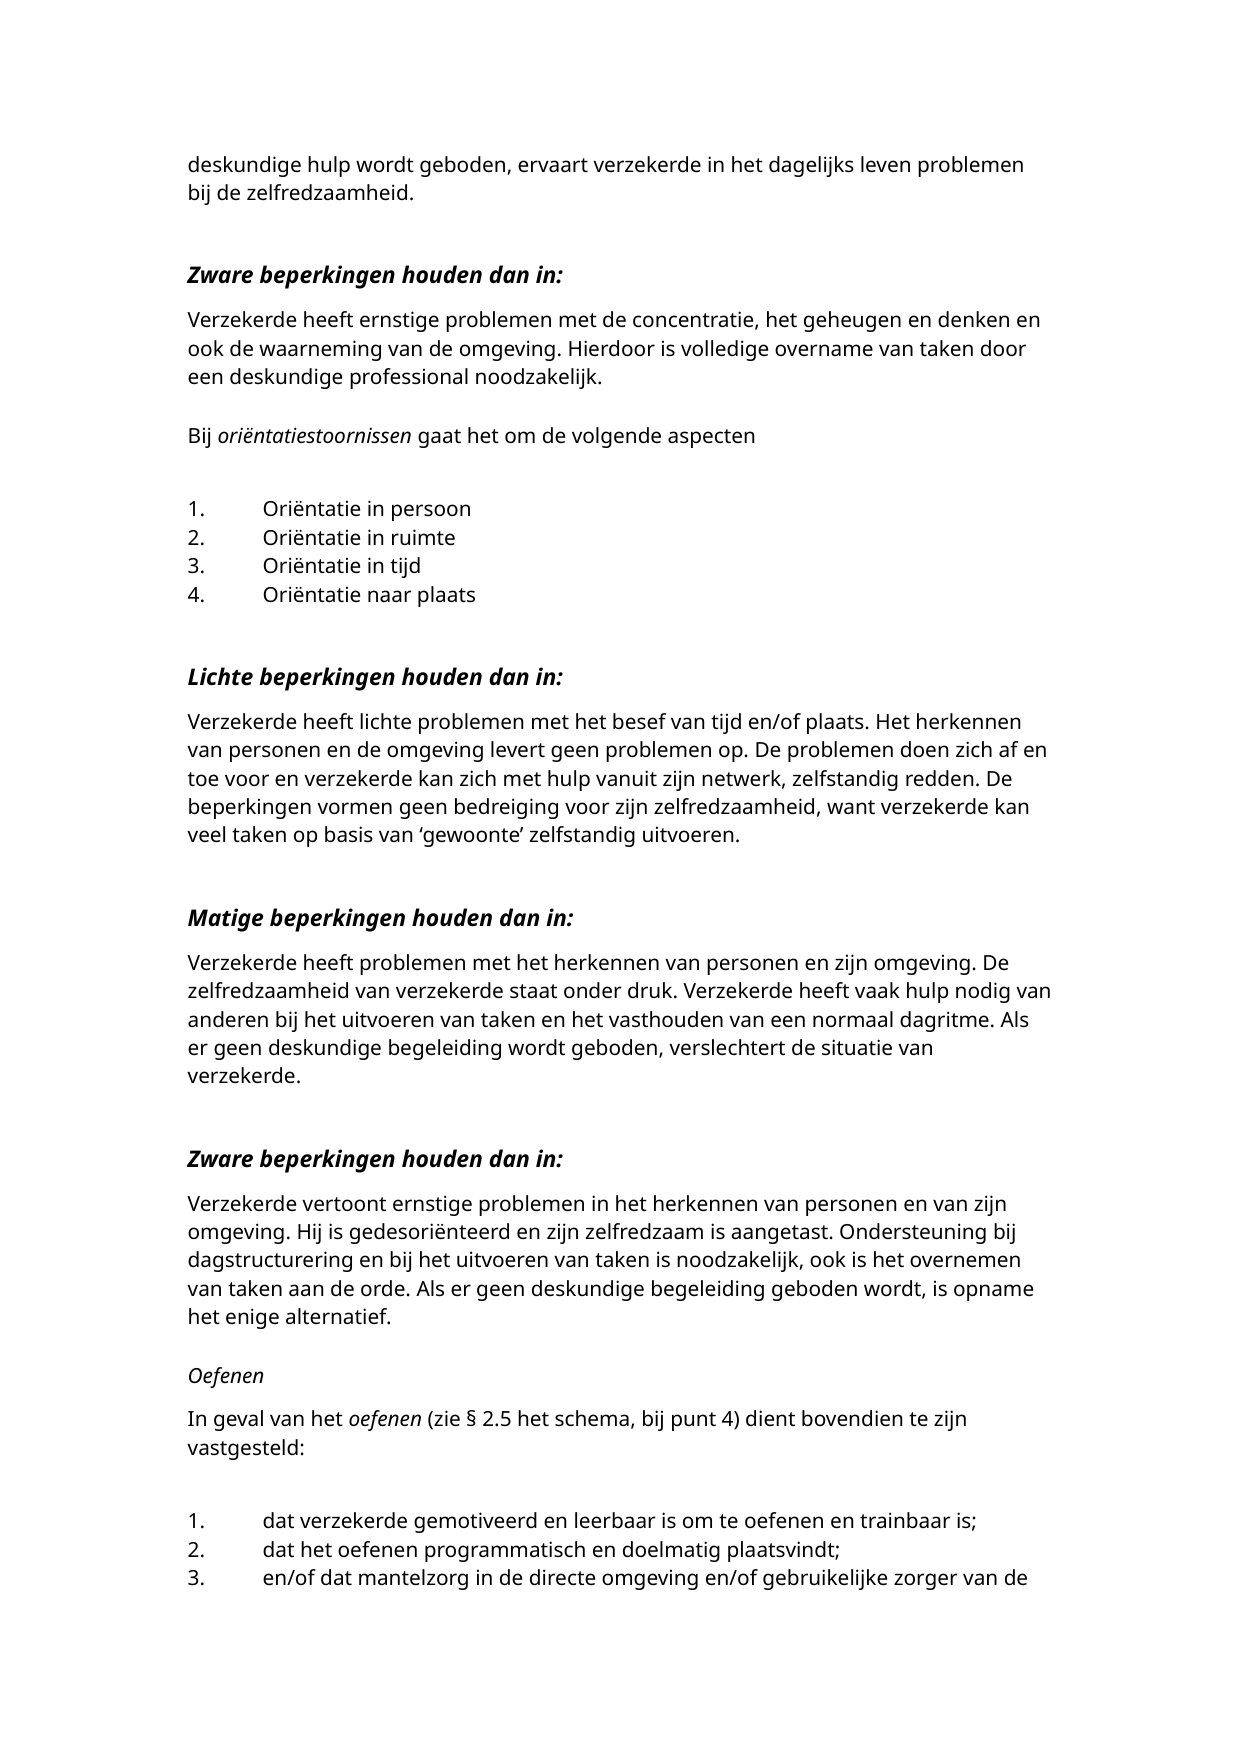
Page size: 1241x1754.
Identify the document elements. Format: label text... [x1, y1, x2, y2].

list Oriëntatie in persoon [187, 494, 1053, 523]
subtitle Matige beperkingen houden dan in: [187, 902, 1053, 933]
list en/of dat mantelzorg in de directe omgeving en/of gebruikelijke zorger van de [187, 1563, 1053, 1592]
list Oriëntatie in tijd [187, 551, 1053, 580]
text Verzekerde vertoont ernstige problemen in het herkennen van personen en van zijn omgeving. Hij is gedesoriënteerd en zijn zelfredzaam is aangetast. Ondersteuning bij dagstructurering en bij het uitvoeren van taken is noodzakelijk, ook is het overnemen van taken aan de orde. Als er geen deskundige begeleiding geboden wordt, is opname het enige alternatief. [187, 1189, 1053, 1331]
text Bij oriëntatiestoornissen gaat het om de volgende aspecten [187, 421, 1053, 449]
list dat het oefenen programmatisch en doelmatig plaatsvindt; [187, 1535, 1053, 1563]
text deskundige hulp wordt geboden, ervaart verzekerde in het dagelijks leven problemen bij de zelfredzaamheid. [187, 150, 1053, 207]
subtitle Lichte beperkingen houden dan in: [187, 661, 1053, 692]
text In geval van het oefenen (zie § 2.5 het schema, bij punt 4) dient bovendien te zijn vastgesteld: [187, 1404, 1053, 1461]
list Oriëntatie in ruimte [187, 523, 1053, 551]
subtitle Zware beperkingen houden dan in: [187, 1142, 1053, 1174]
text Verzekerde heeft problemen met het herkennen van personen en zijn omgeving. De zelfredzaamheid van verzekerde staat onder druk. Verzekerde heeft vaak hulp nodig van anderen bij het uitvoeren van taken en het vasthouden van een normaal dagritme. Als er geen deskundige begeleiding wordt geboden, verslechtert de situatie van verzekerde. [187, 948, 1053, 1090]
text Verzekerde heeft lichte problemen met het besef van tijd en/of plaats. Het herkennen van personen en de omgeving levert geen problemen op. De problemen doen zich af en toe voor en verzekerde kan zich met hulp vanuit zijn netwerk, zelfstandig redden. De beperkingen vormen geen bedreiging voor zijn zelfredzaamheid, want verzekerde kan veel taken op basis van ‘gewoonte’ zelfstandig uitvoeren. [187, 707, 1053, 849]
list dat verzekerde gemotiveerd en leerbaar is om te oefenen en trainbaar is; [187, 1506, 1053, 1535]
subtitle Zware beperkingen houden dan in: [187, 259, 1053, 291]
text Verzekerde heeft ernstige problemen met de concentratie, het geheugen en denken en ook de waarneming van de omgeving. Hierdoor is volledige overname van taken door een deskundige professional noodzakelijk. [187, 306, 1053, 391]
text Oefenen [187, 1361, 1053, 1389]
list Oriëntatie naar plaats [187, 580, 1053, 608]
